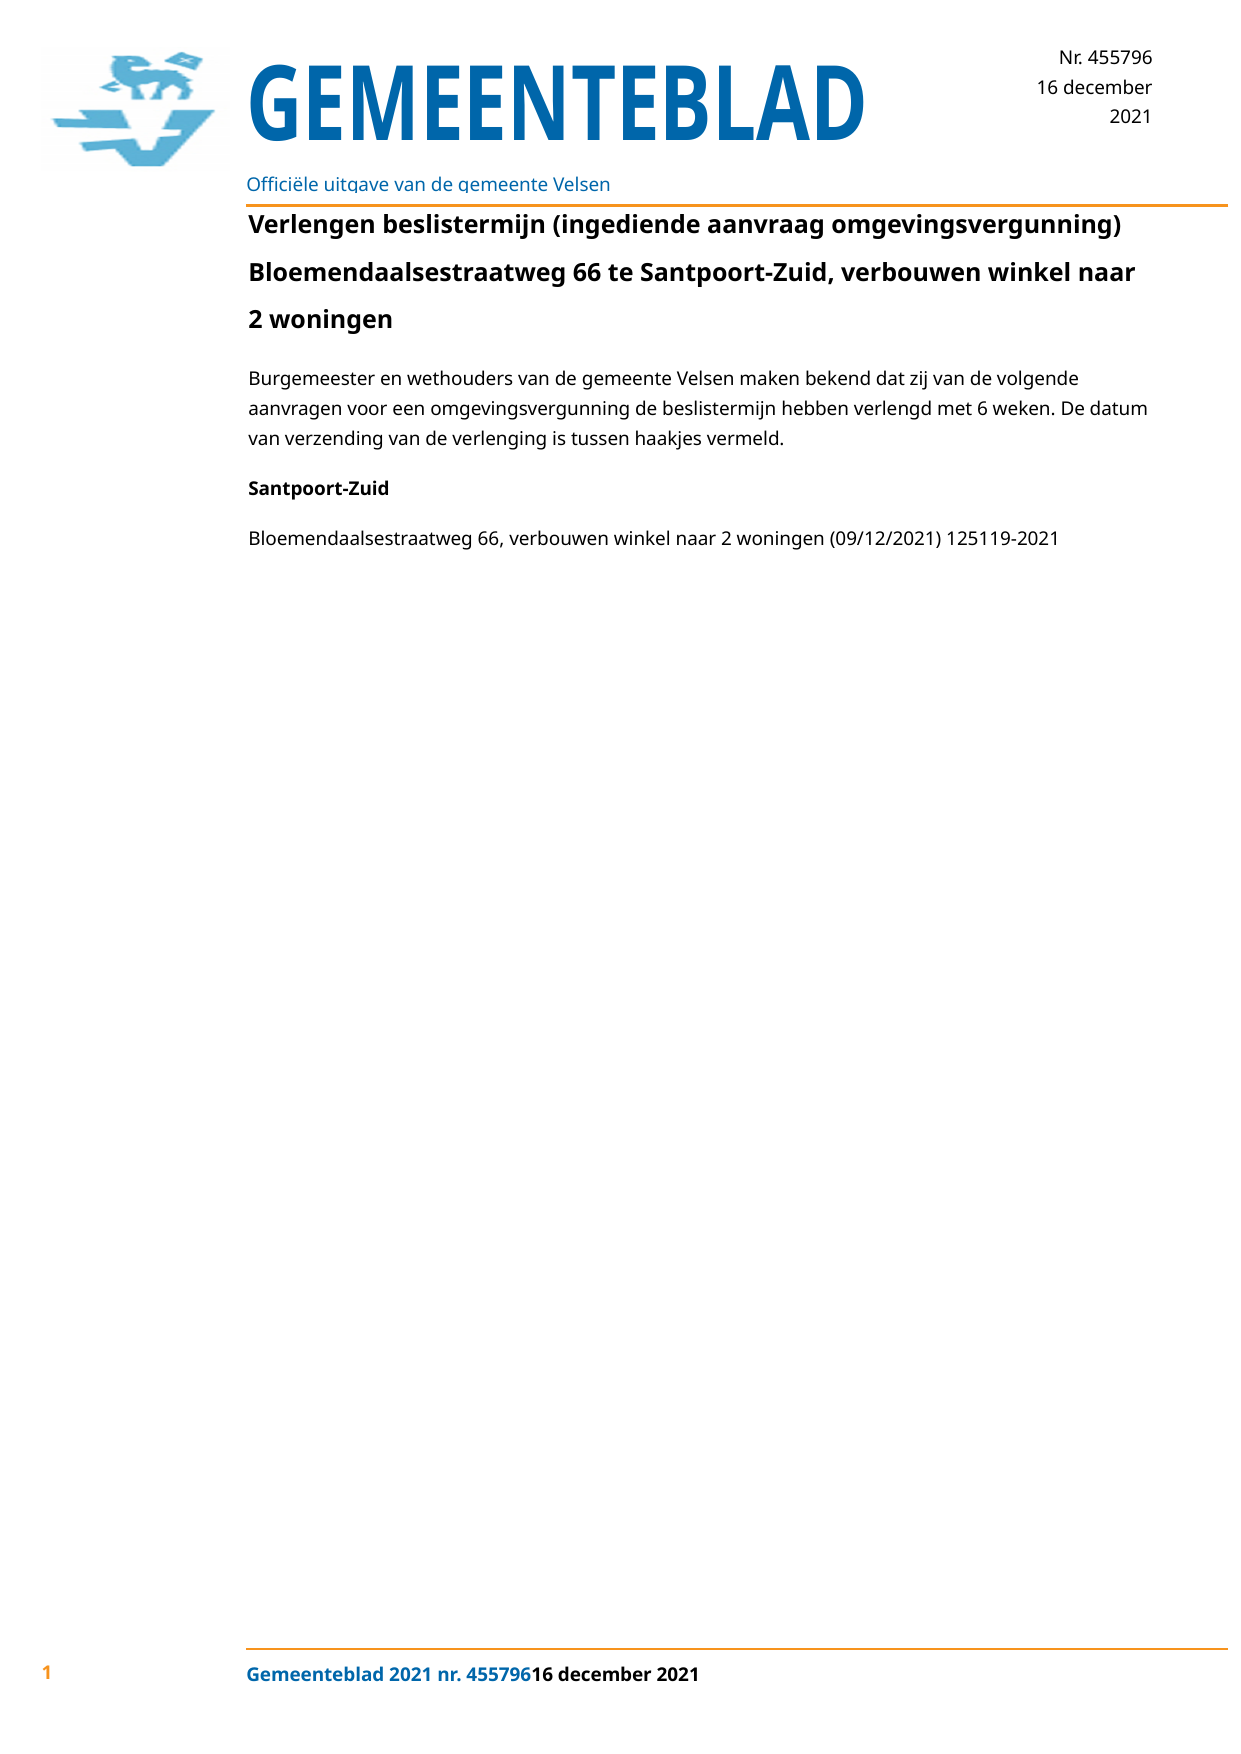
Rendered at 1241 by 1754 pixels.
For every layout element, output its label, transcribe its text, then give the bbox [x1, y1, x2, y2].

text Santpoort-Zuid [248, 475, 1152, 501]
text Verlengen beslistermijn (ingediende aanvraag omgevingsvergunning) Bloemendaalsestraatweg 66 te Santpoort-Zuid, verbouwen winkel naar 2 woningen [248, 207, 1152, 336]
picture [41, 47, 231, 172]
text Burgemeester en wethouders van de gemeente Velsen maken bekend dat zij van de volgende aanvragen voor een omgevingsvergunning de beslistermijn hebben verlengd met 6 weken. De datum van verzending van de verlenging is tussen haakjes vermeld. [248, 366, 1152, 450]
text Bloemendaalsestraatweg 66, verbouwen winkel naar 2 woningen (09/12/2021) 125119-2021 [248, 526, 1152, 551]
